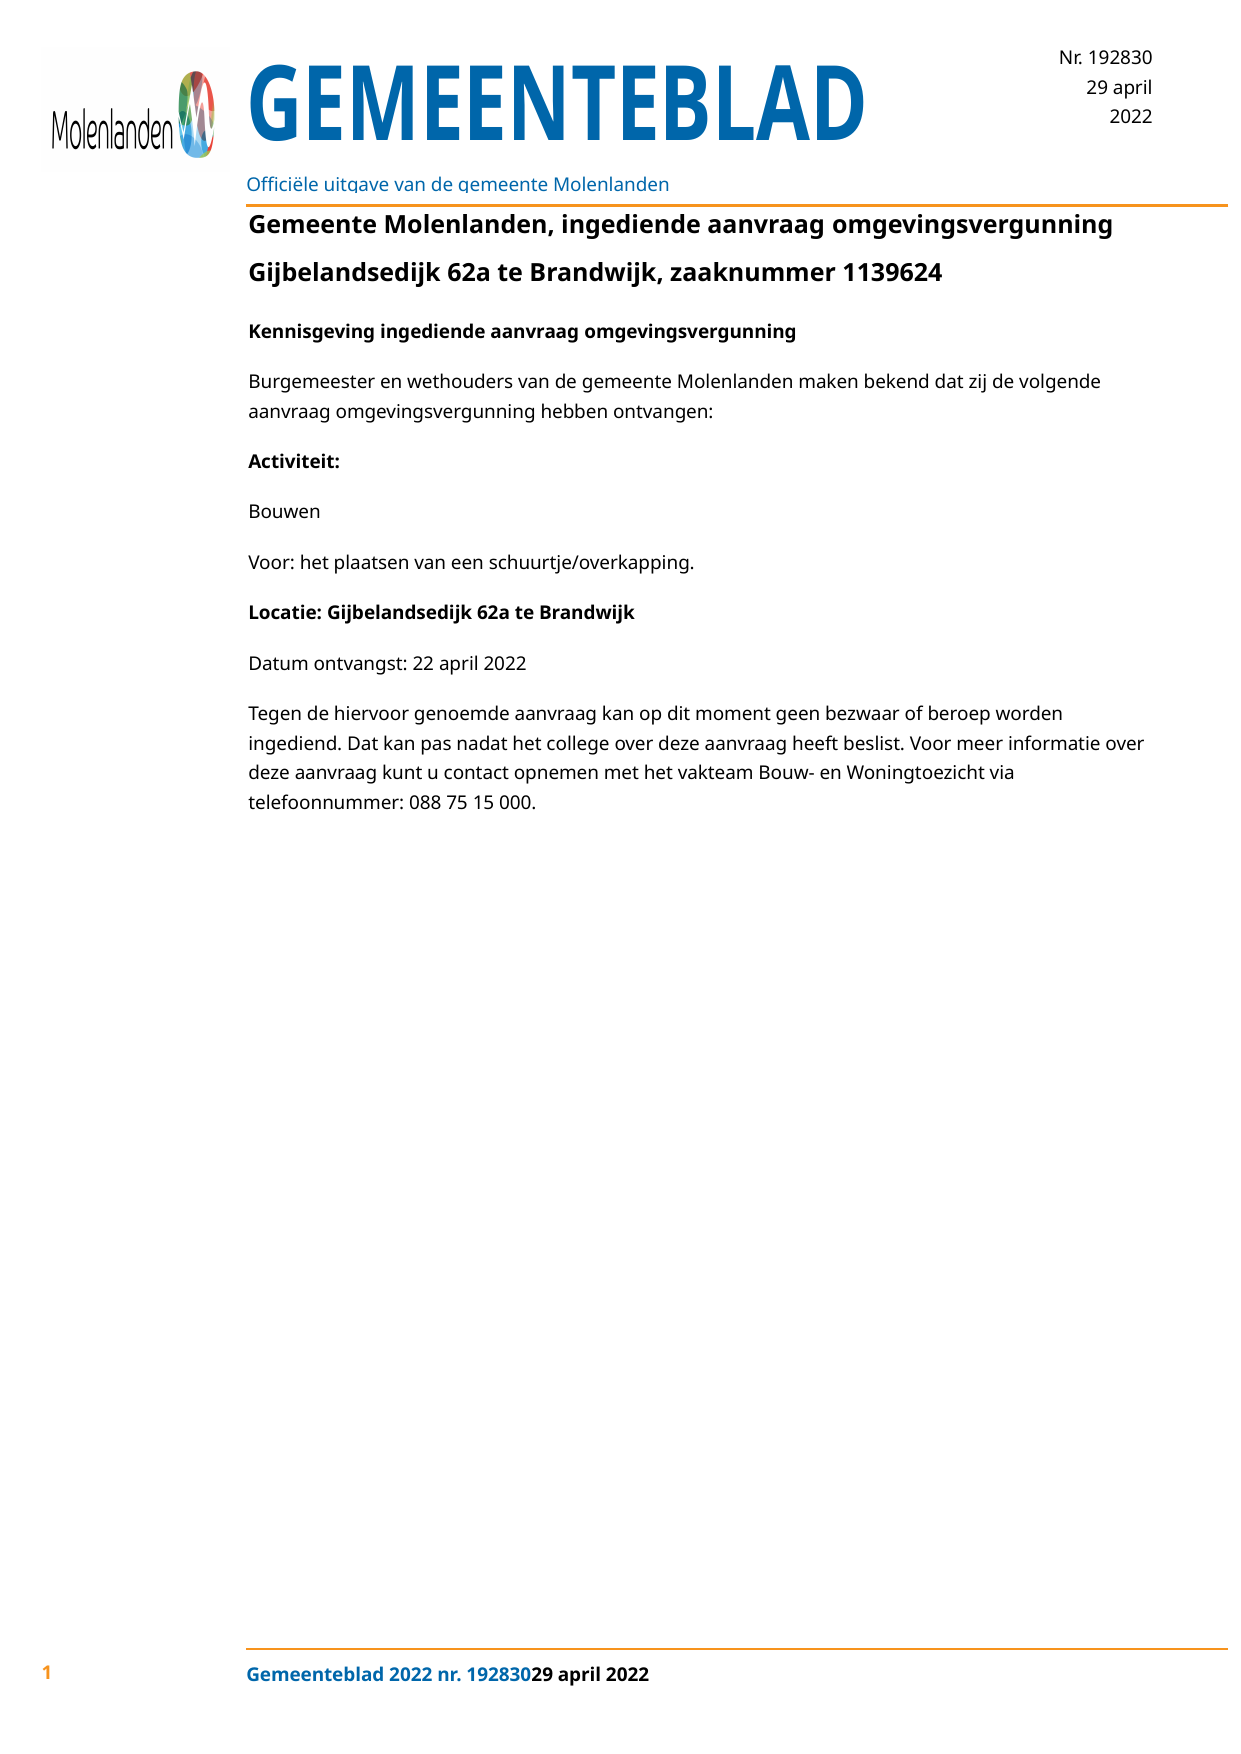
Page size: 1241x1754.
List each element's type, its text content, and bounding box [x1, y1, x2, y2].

text Bouwen [248, 499, 1152, 524]
text Datum ontvangst: 22 april 2022 [248, 650, 1152, 676]
text Voor: het plaatsen van een schuurtje/overkapping. [248, 549, 1152, 575]
text Kennisgeving ingediende aanvraag omgevingsvergunning [248, 318, 1152, 344]
text Gemeente Molenlanden, ingediende aanvraag omgevingsvergunning Gijbelandsedijk 62a te Brandwijk, zaaknummer 1139624 [248, 207, 1152, 288]
text Tegen de hiervoor genoemde aanvraag kan op dit moment geen bezwaar of beroep worden ingediend. Dat kan pas nadat het college over deze aanvraag heeft beslist. Voor meer informatie over deze aanvraag kunt u contact opnemen met het vakteam Bouw- en Woningtoezicht via telefoonnummer: 088 75 15 000. [248, 700, 1152, 815]
picture [41, 47, 231, 172]
text Locatie: Gijbelandsedijk 62a te Brandwijk [248, 599, 1152, 625]
text Activiteit: [248, 448, 1152, 474]
text Burgemeester en wethouders van de gemeente Molenlanden maken bekend dat zij de volgende aanvraag omgevingsvergunning hebben ontvangen: [248, 368, 1152, 424]
